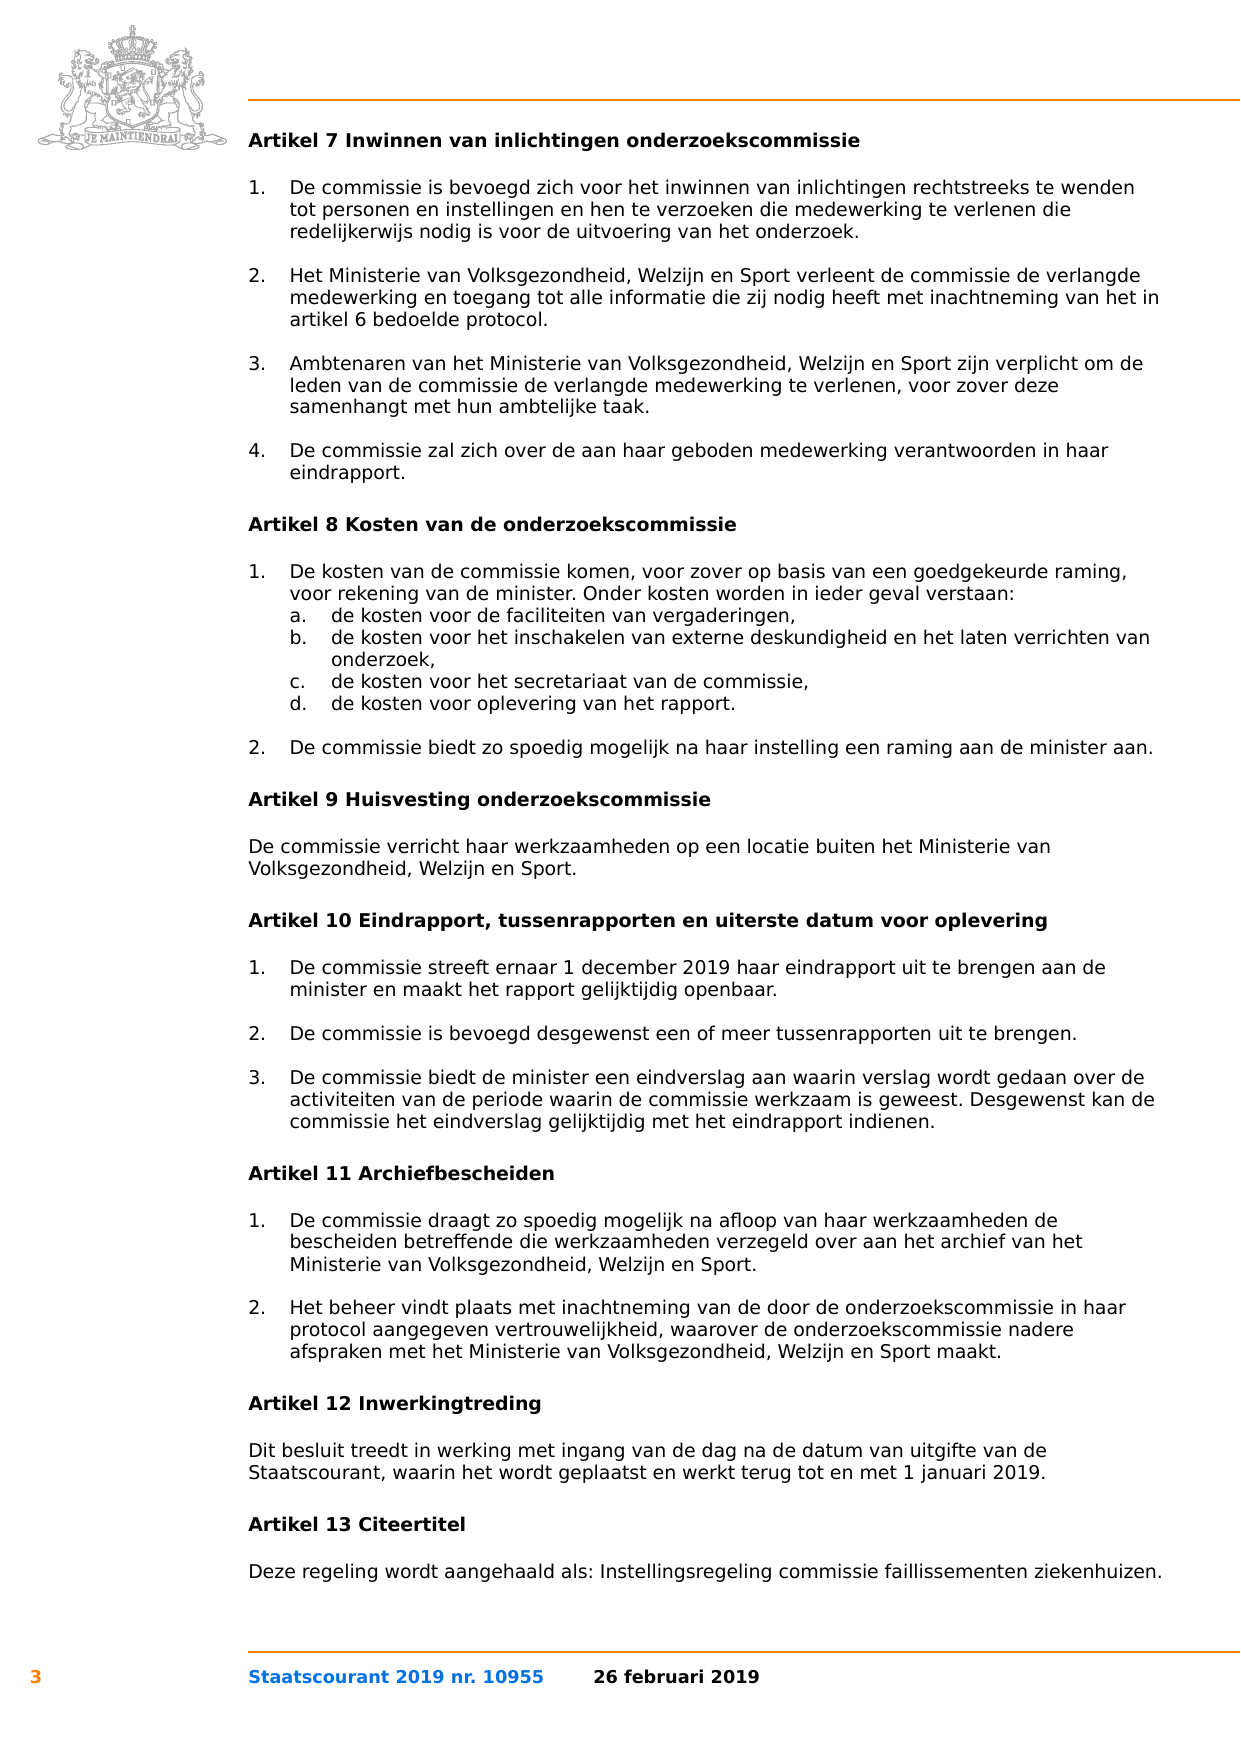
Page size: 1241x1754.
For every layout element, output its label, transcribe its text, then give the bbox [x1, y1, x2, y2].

text c. de kosten voor het secretariaat van de commissie, [289, 671, 1163, 693]
text 1. De commissie is bevoegd zich voor het inwinnen van inlichtingen rechtstreeks te wenden tot personen en instellingen en hen te verzoeken die medewerking te verlenen die redelijkerwijs nodig is voor de uitvoering van het onderzoek. [248, 177, 1163, 243]
subtitle Artikel 9 Huisvesting onderzoekscommissie [248, 789, 1163, 811]
subtitle Artikel 13 Citeertitel [248, 1514, 1163, 1536]
subtitle Artikel 7 Inwinnen van inlichtingen onderzoekscommissie [248, 130, 1163, 152]
text b. de kosten voor het inschakelen van externe deskundigheid en het laten verrichten van onderzoek, [289, 627, 1163, 671]
text Dit besluit treedt in werking met ingang van de dag na de datum van uitgifte van de Staatscourant, waarin het wordt geplaatst en werkt terug tot en met 1 januari 2019. [248, 1440, 1163, 1484]
picture [38, 25, 227, 150]
text 2. Het beheer vindt plaats met inachtneming van de door de onderzoekscommissie in haar protocol aangegeven vertrouwelijkheid, waarover de onderzoekscommissie nadere afspraken met het Ministerie van Volksgezondheid, Welzijn en Sport maakt. [248, 1297, 1163, 1363]
text 1. De kosten van de commissie komen, voor zover op basis van een goedgekeurde raming, voor rekening van de minister. Onder kosten worden in ieder geval verstaan: [248, 561, 1163, 605]
subtitle Artikel 10 Eindrapport, tussenrapporten en uiterste datum voor oplevering [248, 910, 1163, 932]
text 1. De commissie streeft ernaar 1 december 2019 haar eindrapport uit te brengen aan de minister en maakt het rapport gelijktijdig openbaar. [248, 957, 1163, 1001]
text 3. Ambtenaren van het Ministerie van Volksgezondheid, Welzijn en Sport zijn verplicht om de leden van de commissie de verlangde medewerking te verlenen, voor zover deze samenhangt met hun ambtelijke taak. [248, 352, 1163, 418]
text 3. De commissie biedt de minister een eindverslag aan waarin verslag wordt gedaan over de activiteiten van de periode waarin de commissie werkzaam is geweest. Desgewenst kan de commissie het eindverslag gelijktijdig met het eindrapport indienen. [248, 1067, 1163, 1132]
subtitle Artikel 12 Inwerkingtreding [248, 1393, 1163, 1415]
text 2. De commissie is bevoegd desgewenst een of meer tussenrapporten uit te brengen. [248, 1023, 1163, 1045]
text 2. De commissie biedt zo spoedig mogelijk na haar instelling een raming aan de minister aan. [248, 737, 1163, 759]
text 4. De commissie zal zich over de aan haar geboden medewerking verantwoorden in haar eindrapport. [248, 440, 1163, 484]
text 2. Het Ministerie van Volksgezondheid, Welzijn en Sport verleent de commissie de verlangde medewerking en toegang tot alle informatie die zij nodig heeft met inachtneming van het in artikel 6 bedoelde protocol. [248, 265, 1163, 331]
subtitle Artikel 8 Kosten van de onderzoekscommissie [248, 514, 1163, 536]
text Deze regeling wordt aangehaald als: Instellingsregeling commissie faillissementen ziekenhuizen. [248, 1561, 1163, 1583]
text De commissie verricht haar werkzaamheden op een locatie buiten het Ministerie van Volksgezondheid, Welzijn en Sport. [248, 836, 1163, 880]
text a. de kosten voor de faciliteiten van vergaderingen, [289, 605, 1163, 627]
text 1. De commissie draagt zo spoedig mogelijk na afloop van haar werkzaamheden de bescheiden betreffende die werkzaamheden verzegeld over aan het archief van het Ministerie van Volksgezondheid, Welzijn en Sport. [248, 1209, 1163, 1275]
subtitle Artikel 11 Archiefbescheiden [248, 1162, 1163, 1184]
text d. de kosten voor oplevering van het rapport. [289, 693, 1163, 715]
